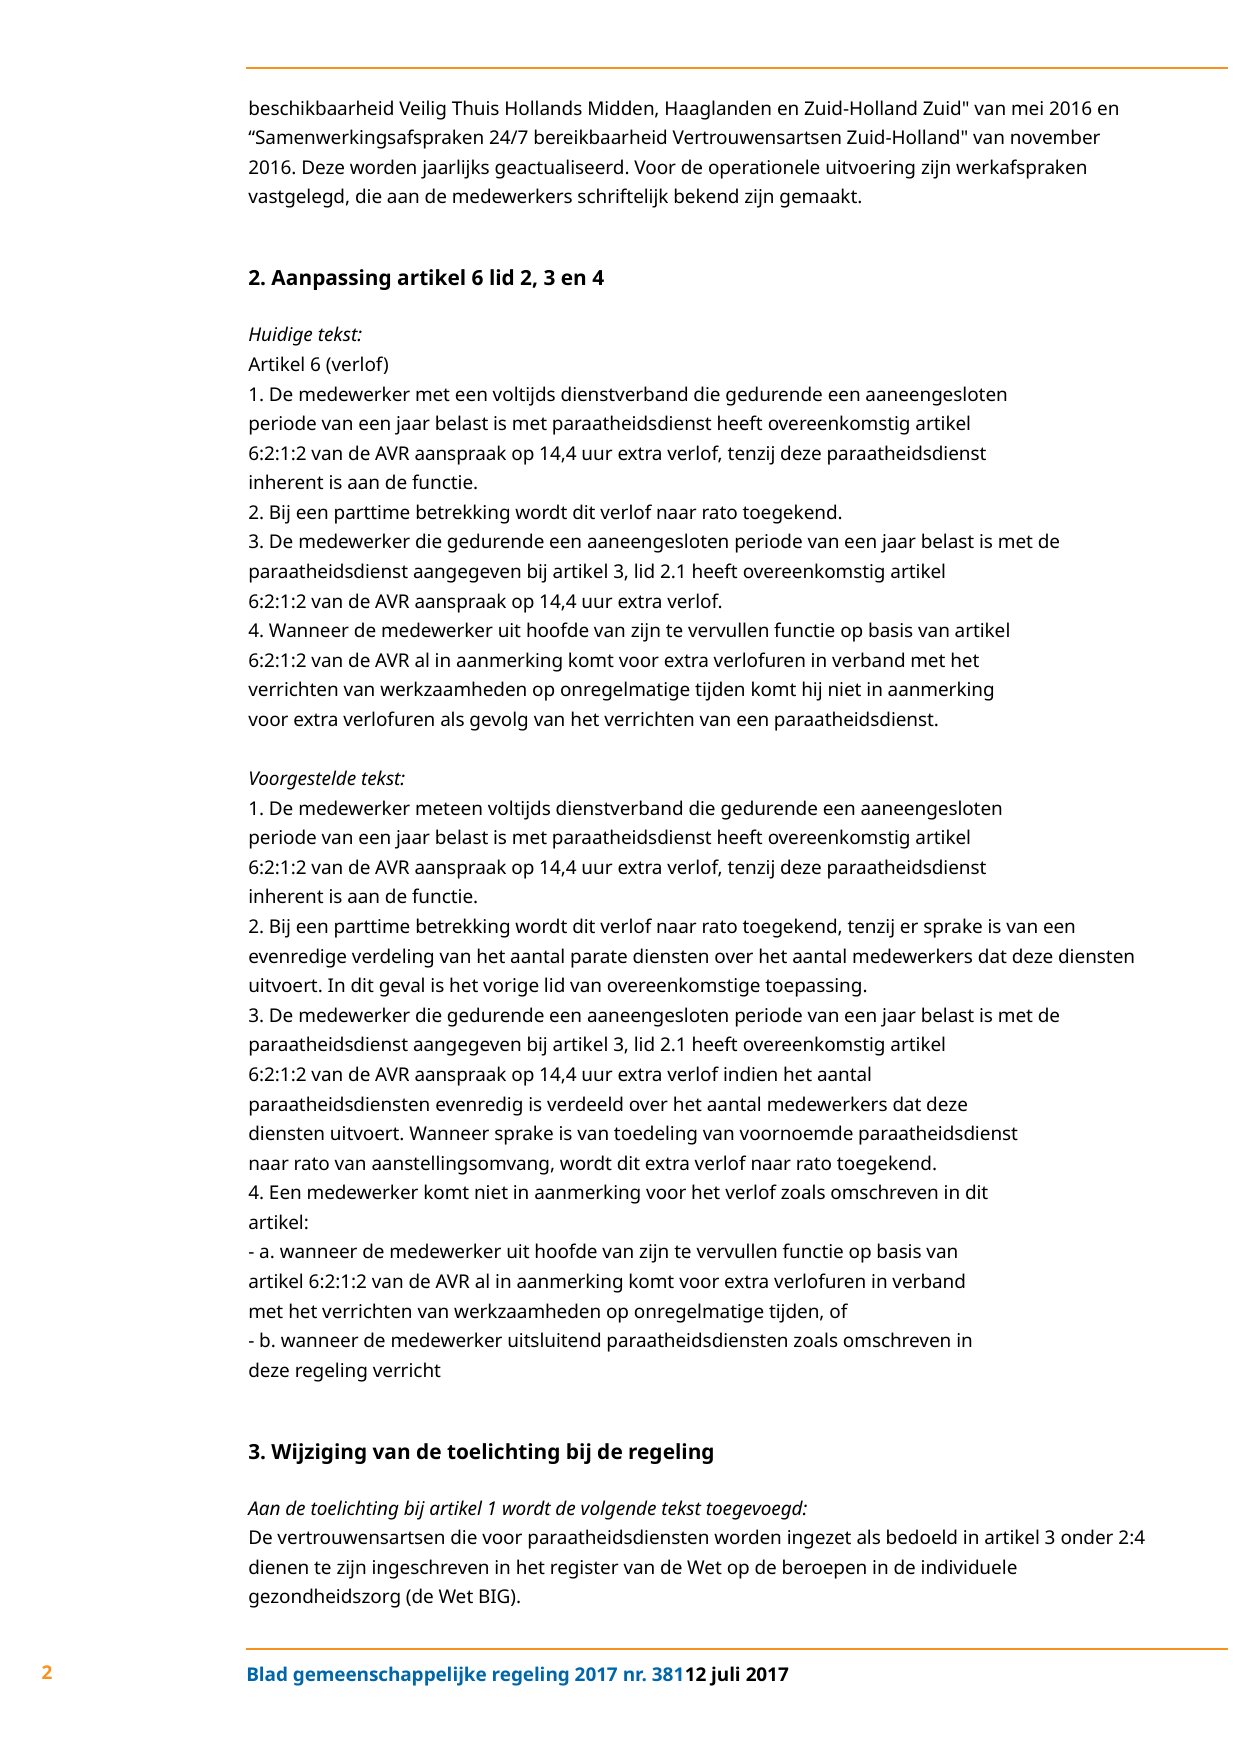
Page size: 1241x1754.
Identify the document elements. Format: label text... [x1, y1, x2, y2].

text 4. Een medewerker komt niet in aanmerking voor het verlof zoals omschreven in dit [248, 1179, 1152, 1205]
text 6:2:1:2 van de AVR al in aanmerking komt voor extra verlofuren in verband met het [248, 647, 1152, 673]
text diensten uitvoert. Wanneer sprake is van toedeling van voornoemde paraatheidsdienst [248, 1120, 1152, 1146]
text 6:2:1:2 van de AVR aanspraak op 14,4 uur extra verlof, tenzij deze paraatheidsdienst [248, 440, 1152, 466]
text De vertrouwensartsen die voor paraatheidsdiensten worden ingezet als bedoeld in artikel 3 onder 2:4 dienen te zijn ingeschreven in het register van de Wet op de beroepen in de individuele gezondheidszorg (de Wet BIG). [248, 1524, 1152, 1609]
text beschikbaarheid Veilig Thuis Hollands Midden, Haaglanden en Zuid-Holland Zuid" van mei 2016 en “Samenwerkingsafspraken 24/7 bereikbaarheid Vertrouwensartsen Zuid-Holland" van november 2016. Deze worden jaarlijks geactualiseerd. Voor de operationele uitvoering zijn werkafspraken vastgelegd, die aan de medewerkers schriftelijk bekend zijn gemaakt. [248, 95, 1152, 209]
text verrichten van werkzaamheden op onregelmatige tijden komt hij niet in aanmerking [248, 677, 1152, 702]
text 3. Wijziging van de toelichting bij de regeling [248, 1437, 1152, 1465]
text artikel 6:2:1:2 van de AVR al in aanmerking komt voor extra verlofuren in verband [248, 1268, 1152, 1294]
text 2. Aanpassing artikel 6 lid 2, 3 en 4 [248, 263, 1152, 292]
text 3. De medewerker die gedurende een aaneengesloten periode van een jaar belast is met de paraatheidsdienst aangegeven bij artikel 3, lid 2.1 heeft overeenkomstig artikel [248, 529, 1152, 584]
text periode van een jaar belast is met paraatheidsdienst heeft overeenkomstig artikel [248, 410, 1152, 436]
text Huidige tekst: [248, 322, 1152, 347]
text 3. De medewerker die gedurende een aaneengesloten periode van een jaar belast is met de paraatheidsdienst aangegeven bij artikel 3, lid 2.1 heeft overeenkomstig artikel [248, 1002, 1152, 1057]
text inherent is aan de functie. [248, 469, 1152, 495]
text 6:2:1:2 van de AVR aanspraak op 14,4 uur extra verlof indien het aantal [248, 1061, 1152, 1087]
text 1. De medewerker meteen voltijds dienstverband die gedurende een aaneengesloten [248, 795, 1152, 821]
text - a. wanneer de medewerker uit hoofde van zijn te vervullen functie op basis van [248, 1239, 1152, 1264]
text deze regeling verricht [248, 1357, 1152, 1383]
text 1. De medewerker met een voltijds dienstverband die gedurende een aaneengesloten [248, 381, 1152, 406]
text artikel: [248, 1209, 1152, 1235]
text paraatheidsdiensten evenredig is verdeeld over het aantal medewerkers dat deze [248, 1091, 1152, 1116]
text Artikel 6 (verlof) [248, 351, 1152, 377]
text met het verrichten van werkzaamheden op onregelmatige tijden, of [248, 1298, 1152, 1323]
text inherent is aan de functie. [248, 884, 1152, 909]
text 2. Bij een parttime betrekking wordt dit verlof naar rato toegekend. [248, 499, 1152, 525]
text Aan de toelichting bij artikel 1 wordt de volgende tekst toegevoegd: [248, 1495, 1152, 1521]
text 6:2:1:2 van de AVR aanspraak op 14,4 uur extra verlof, tenzij deze paraatheidsdienst [248, 854, 1152, 880]
picture [41, 47, 231, 172]
text 4. Wanneer de medewerker uit hoofde van zijn te vervullen functie op basis van artikel [248, 617, 1152, 643]
text 6:2:1:2 van de AVR aanspraak op 14,4 uur extra verlof. [248, 588, 1152, 613]
text 2. Bij een parttime betrekking wordt dit verlof naar rato toegekend, tenzij er sprake is van een evenredige verdeling van het aantal parate diensten over het aantal medewerkers dat deze diensten uitvoert. In dit geval is het vorige lid van overeenkomstige toepassing. [248, 913, 1152, 998]
text naar rato van aanstellingsomvang, wordt dit extra verlof naar rato toegekend. [248, 1150, 1152, 1176]
text Voorgestelde tekst: [248, 765, 1152, 791]
text periode van een jaar belast is met paraatheidsdienst heeft overeenkomstig artikel [248, 824, 1152, 850]
text voor extra verlofuren als gevolg van het verrichten van een paraatheidsdienst. [248, 706, 1152, 732]
text - b. wanneer de medewerker uitsluitend paraatheidsdiensten zoals omschreven in [248, 1327, 1152, 1353]
